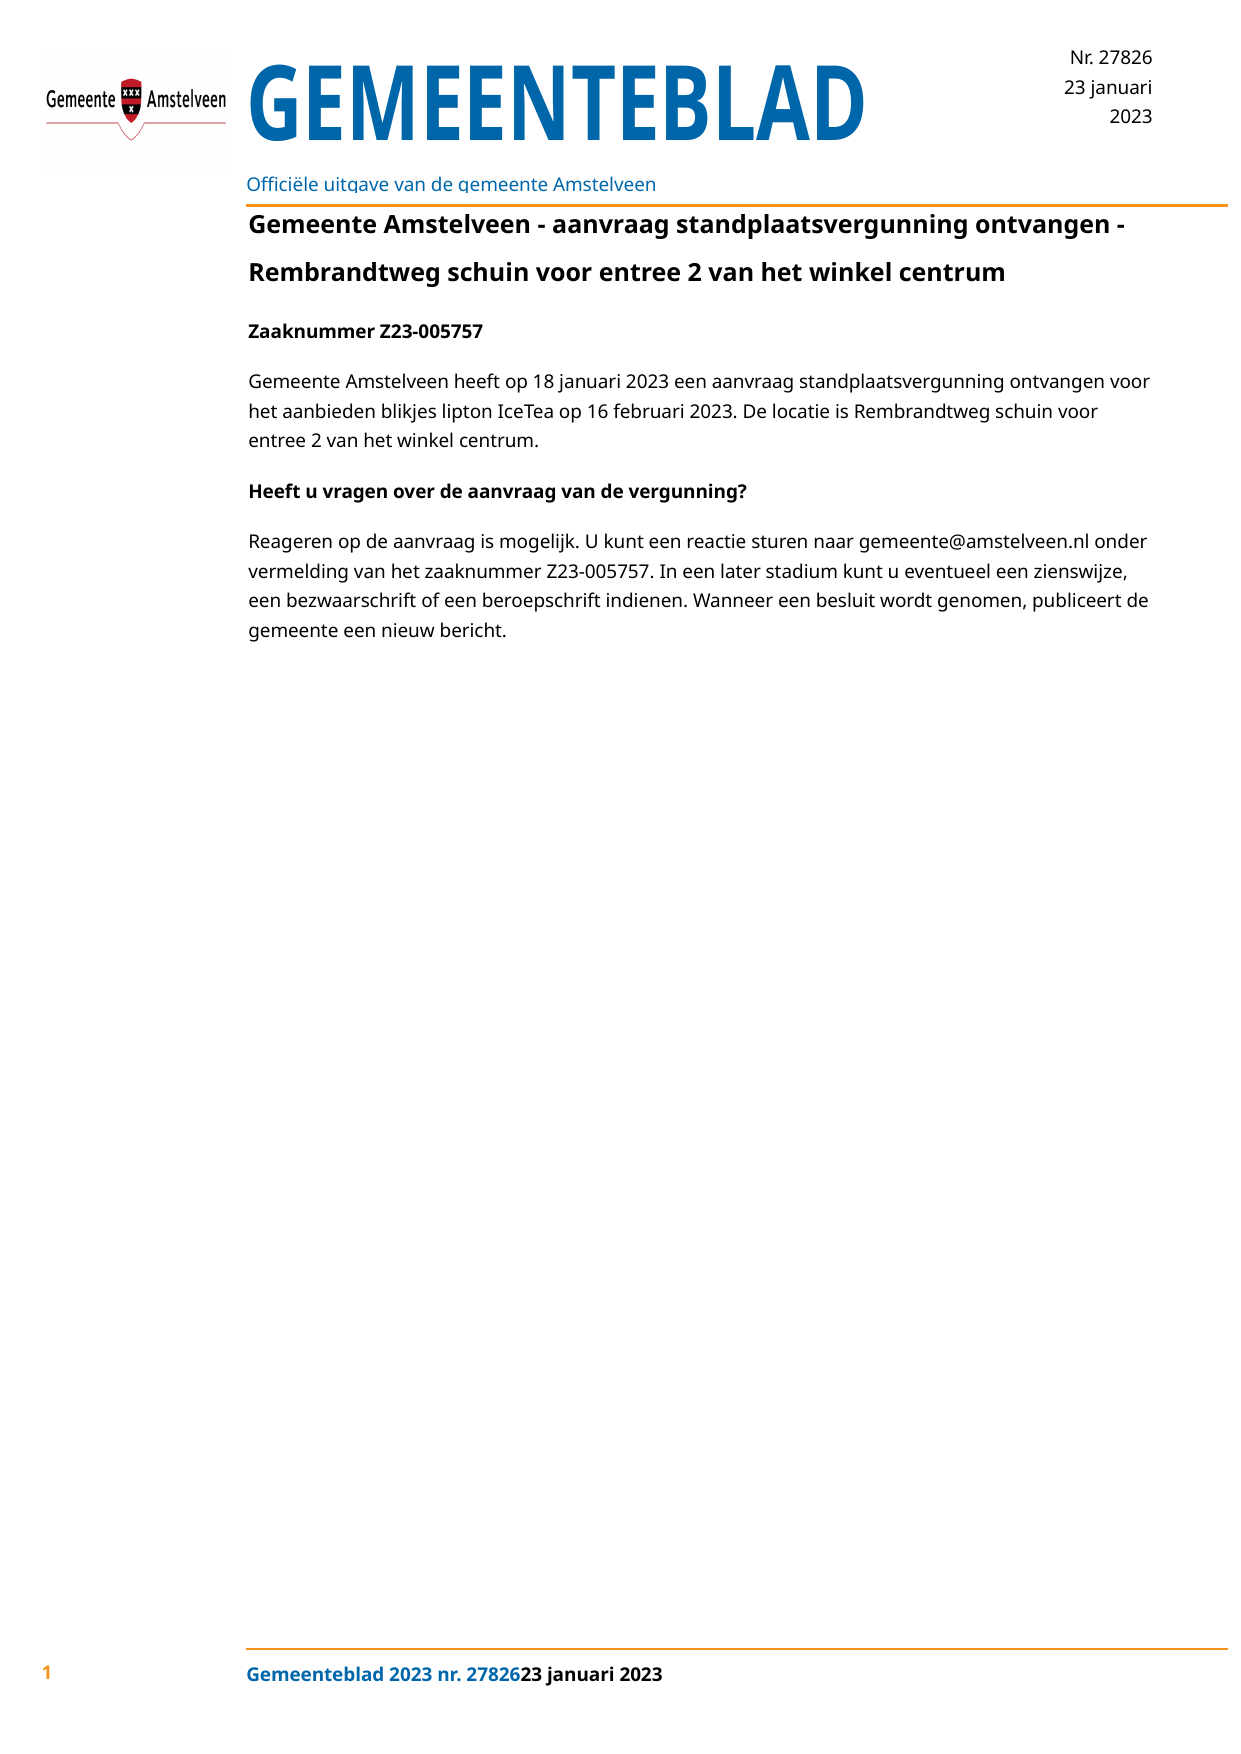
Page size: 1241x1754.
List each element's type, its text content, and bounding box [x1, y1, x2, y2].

text Gemeente Amstelveen heeft op 18 januari 2023 een aanvraag standplaatsvergunning ontvangen voor het aanbieden blikjes lipton IceTea op 16 februari 2023. De locatie is Rembrandtweg schuin voor entree 2 van het winkel centrum. [248, 368, 1152, 453]
text Heeft u vragen over de aanvraag van de vergunning? [248, 478, 1152, 504]
text Gemeente Amstelveen - aanvraag standplaatsvergunning ontvangen - Rembrandtweg schuin voor entree 2 van het winkel centrum [248, 207, 1152, 288]
text Reageren op de aanvraag is mogelijk. U kunt een reactie sturen naar gemeente@amstelveen.nl onder vermelding van het zaaknummer Z23-005757. In een later stadium kunt u eventueel een zienswijze, een bezwaarschrift of een beroepschrift indienen. Wanneer een besluit wordt genomen, publiceert de gemeente een nieuw bericht. [248, 528, 1152, 643]
picture [41, 47, 231, 172]
text Zaaknummer Z23-005757 [248, 318, 1152, 344]
